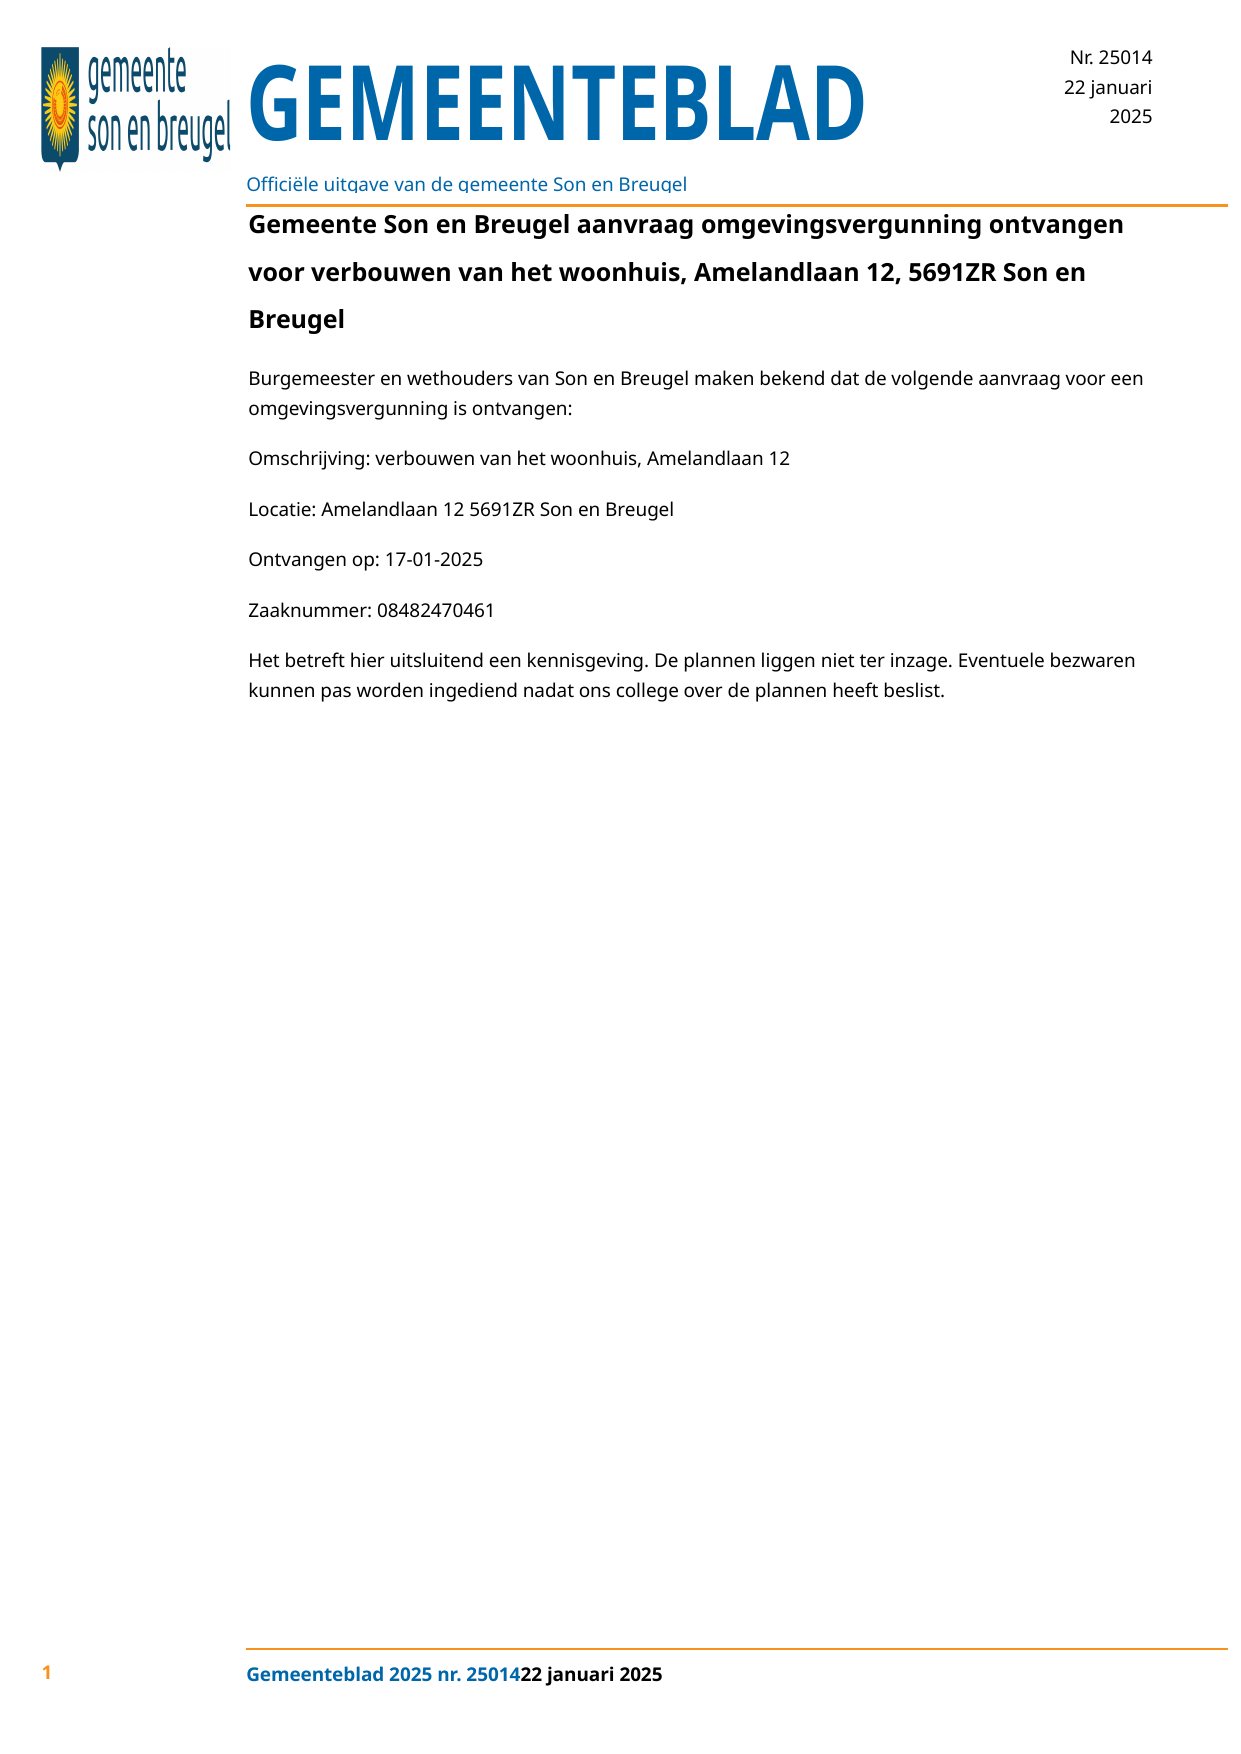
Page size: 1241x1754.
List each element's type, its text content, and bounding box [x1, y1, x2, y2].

text Burgemeester en wethouders van Son en Breugel maken bekend dat de volgende aanvraag voor een omgevingsvergunning is ontvangen: [248, 366, 1152, 421]
text Ontvangen op: 17-01-2025 [248, 546, 1152, 572]
text Het betreft hier uitsluitend een kennisgeving. De plannen liggen niet ter inzage. Eventuele bezwaren kunnen pas worden ingediend nadat ons college over de plannen heeft beslist. [248, 647, 1152, 702]
picture [41, 47, 231, 172]
text Locatie: Amelandlaan 12 5691ZR Son en Breugel [248, 496, 1152, 522]
text Gemeente Son en Breugel aanvraag omgevingsvergunning ontvangen voor verbouwen van het woonhuis, Amelandlaan 12, 5691ZR Son en Breugel [248, 207, 1152, 336]
text Zaaknummer: 08482470461 [248, 597, 1152, 622]
text Omschrijving: verbouwen van het woonhuis, Amelandlaan 12 [248, 446, 1152, 471]
